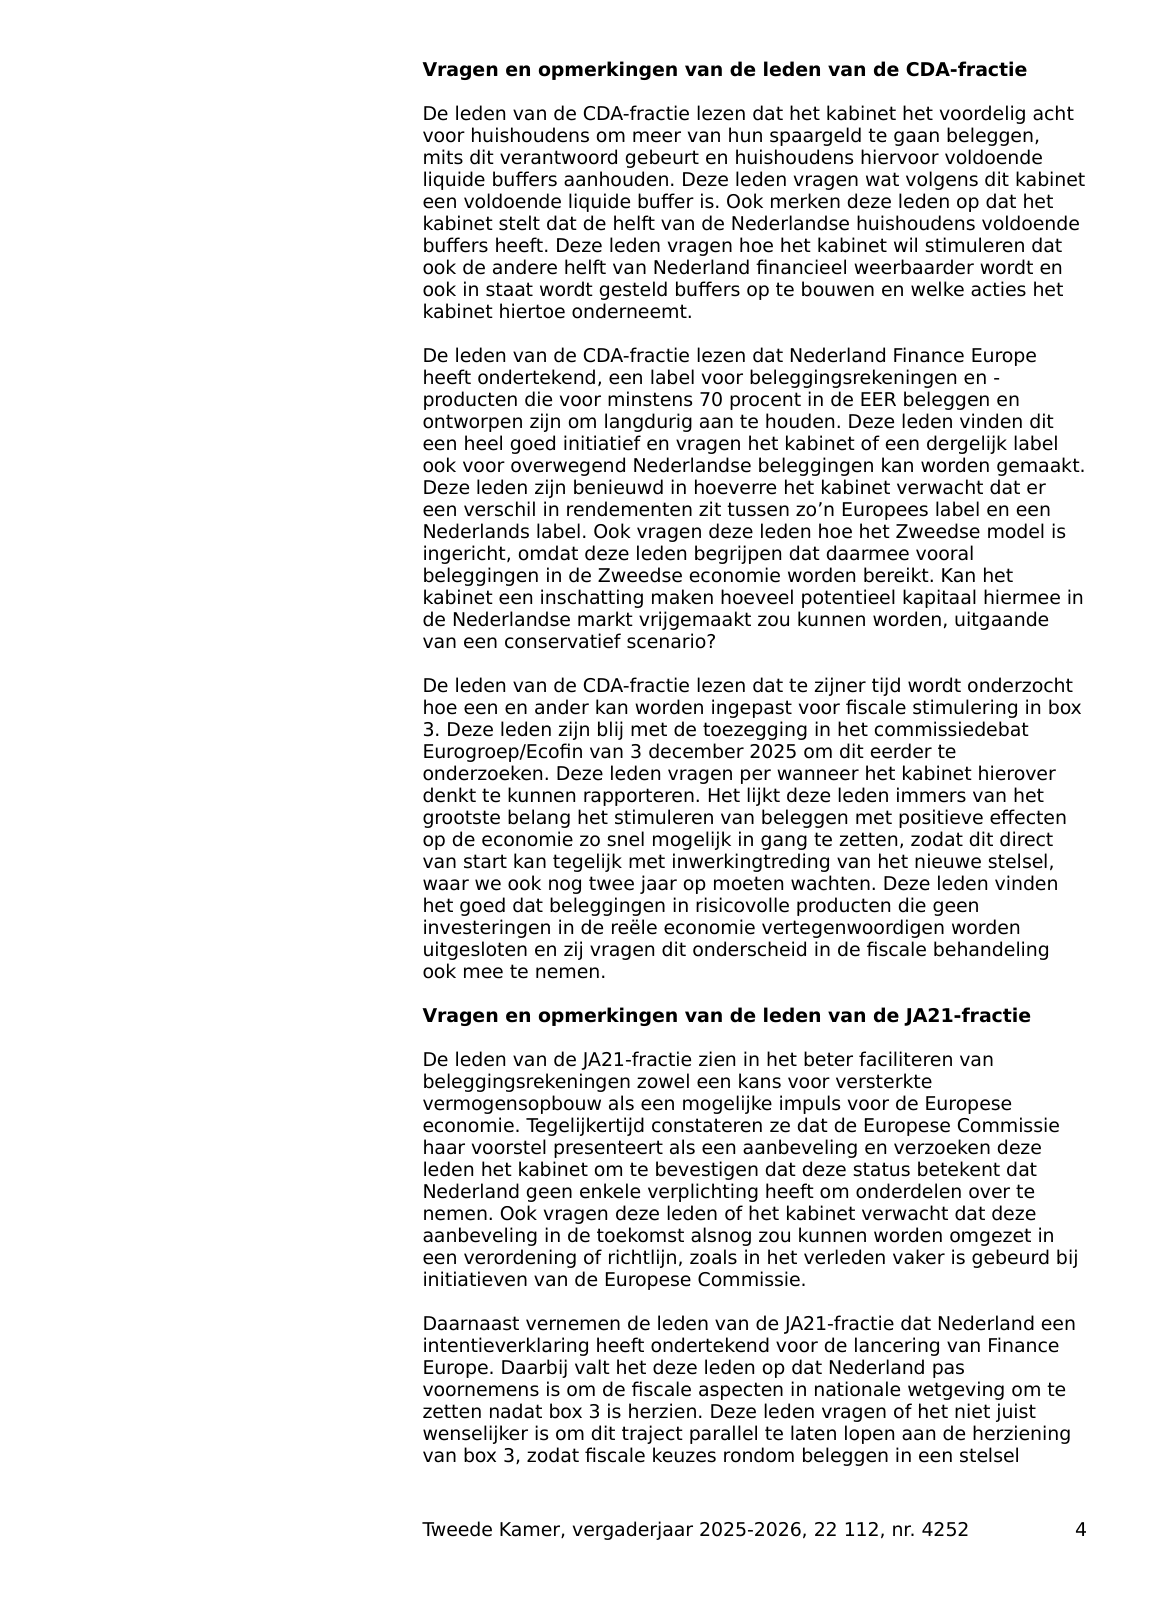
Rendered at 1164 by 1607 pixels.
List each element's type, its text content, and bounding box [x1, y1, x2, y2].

text De leden van de CDA-fractie lezen dat te zijner tijd wordt onderzocht hoe een en ander kan worden ingepast voor fiscale stimulering in box 3. Deze leden zijn blij met de toezegging in het commissiedebat Eurogroep/Ecofin van 3 december 2025 om dit eerder te onderzoeken. Deze leden vragen per wanneer het kabinet hierover denkt te kunnen rapporteren. Het lijkt deze leden immers van het grootste belang het stimuleren van beleggen met positieve effecten op de economie zo snel mogelijk in gang te zetten, zodat dit direct van start kan tegelijk met inwerkingtreding van het nieuwe stelsel, waar we ook nog twee jaar op moeten wachten. Deze leden vinden het goed dat beleggingen in risicovolle producten die geen investeringen in de reële economie vertegenwoordigen worden uitgesloten en zij vragen dit onderscheid in de fiscale behandeling ook mee te nemen. [422, 675, 1087, 983]
subtitle Vragen en opmerkingen van de leden van de CDA-fractie [422, 59, 1087, 81]
text De leden van de CDA-fractie lezen dat Nederland Finance Europe heeft ondertekend, een label voor beleggingsrekeningen en -producten die voor minstens 70 procent in de EER beleggen en ontworpen zijn om langdurig aan te houden. Deze leden vinden dit een heel goed initiatief en vragen het kabinet of een dergelijk label ook voor overwegend Nederlandse beleggingen kan worden gemaakt. Deze leden zijn benieuwd in hoeverre het kabinet verwacht dat er een verschil in rendementen zit tussen zo’n Europees label en een Nederlands label. Ook vragen deze leden hoe het Zweedse model is ingericht, omdat deze leden begrijpen dat daarmee vooral beleggingen in de Zweedse economie worden bereikt. Kan het kabinet een inschatting maken hoeveel potentieel kapitaal hiermee in de Nederlandse markt vrijgemaakt zou kunnen worden, uitgaande van een conservatief scenario? [422, 345, 1087, 653]
text Daarnaast vernemen de leden van de JA21-fractie dat Nederland een intentieverklaring heeft ondertekend voor de lancering van Finance Europe. Daarbij valt het deze leden op dat Nederland pas voornemens is om de fiscale aspecten in nationale wetgeving om te zetten nadat box 3 is herzien. Deze leden vragen of het niet juist wenselijker is om dit traject parallel te laten lopen aan de herziening van box 3, zodat fiscale keuzes rondom beleggen in een stelsel [422, 1313, 1087, 1467]
text De leden van de JA21-fractie zien in het beter faciliteren van beleggingsrekeningen zowel een kans voor versterkte vermogensopbouw als een mogelijke impuls voor de Europese economie. Tegelijkertijd constateren ze dat de Europese Commissie haar voorstel presenteert als een aanbeveling en verzoeken deze leden het kabinet om te bevestigen dat deze status betekent dat Nederland geen enkele verplichting heeft om onderdelen over te nemen. Ook vragen deze leden of het kabinet verwacht dat deze aanbeveling in de toekomst alsnog zou kunnen worden omgezet in een verordening of richtlijn, zoals in het verleden vaker is gebeurd bij initiatieven van de Europese Commissie. [422, 1049, 1087, 1291]
text De leden van de CDA-fractie lezen dat het kabinet het voordelig acht voor huishoudens om meer van hun spaargeld te gaan beleggen, mits dit verantwoord gebeurt en huishoudens hiervoor voldoende liquide buffers aanhouden. Deze leden vragen wat volgens dit kabinet een voldoende liquide buffer is. Ook merken deze leden op dat het kabinet stelt dat de helft van de Nederlandse huishoudens voldoende buffers heeft. Deze leden vragen hoe het kabinet wil stimuleren dat ook de andere helft van Nederland financieel weerbaarder wordt en ook in staat wordt gesteld buffers op te bouwen en welke acties het kabinet hiertoe onderneemt. [422, 103, 1087, 323]
subtitle Vragen en opmerkingen van de leden van de JA21-fractie [422, 1005, 1087, 1027]
